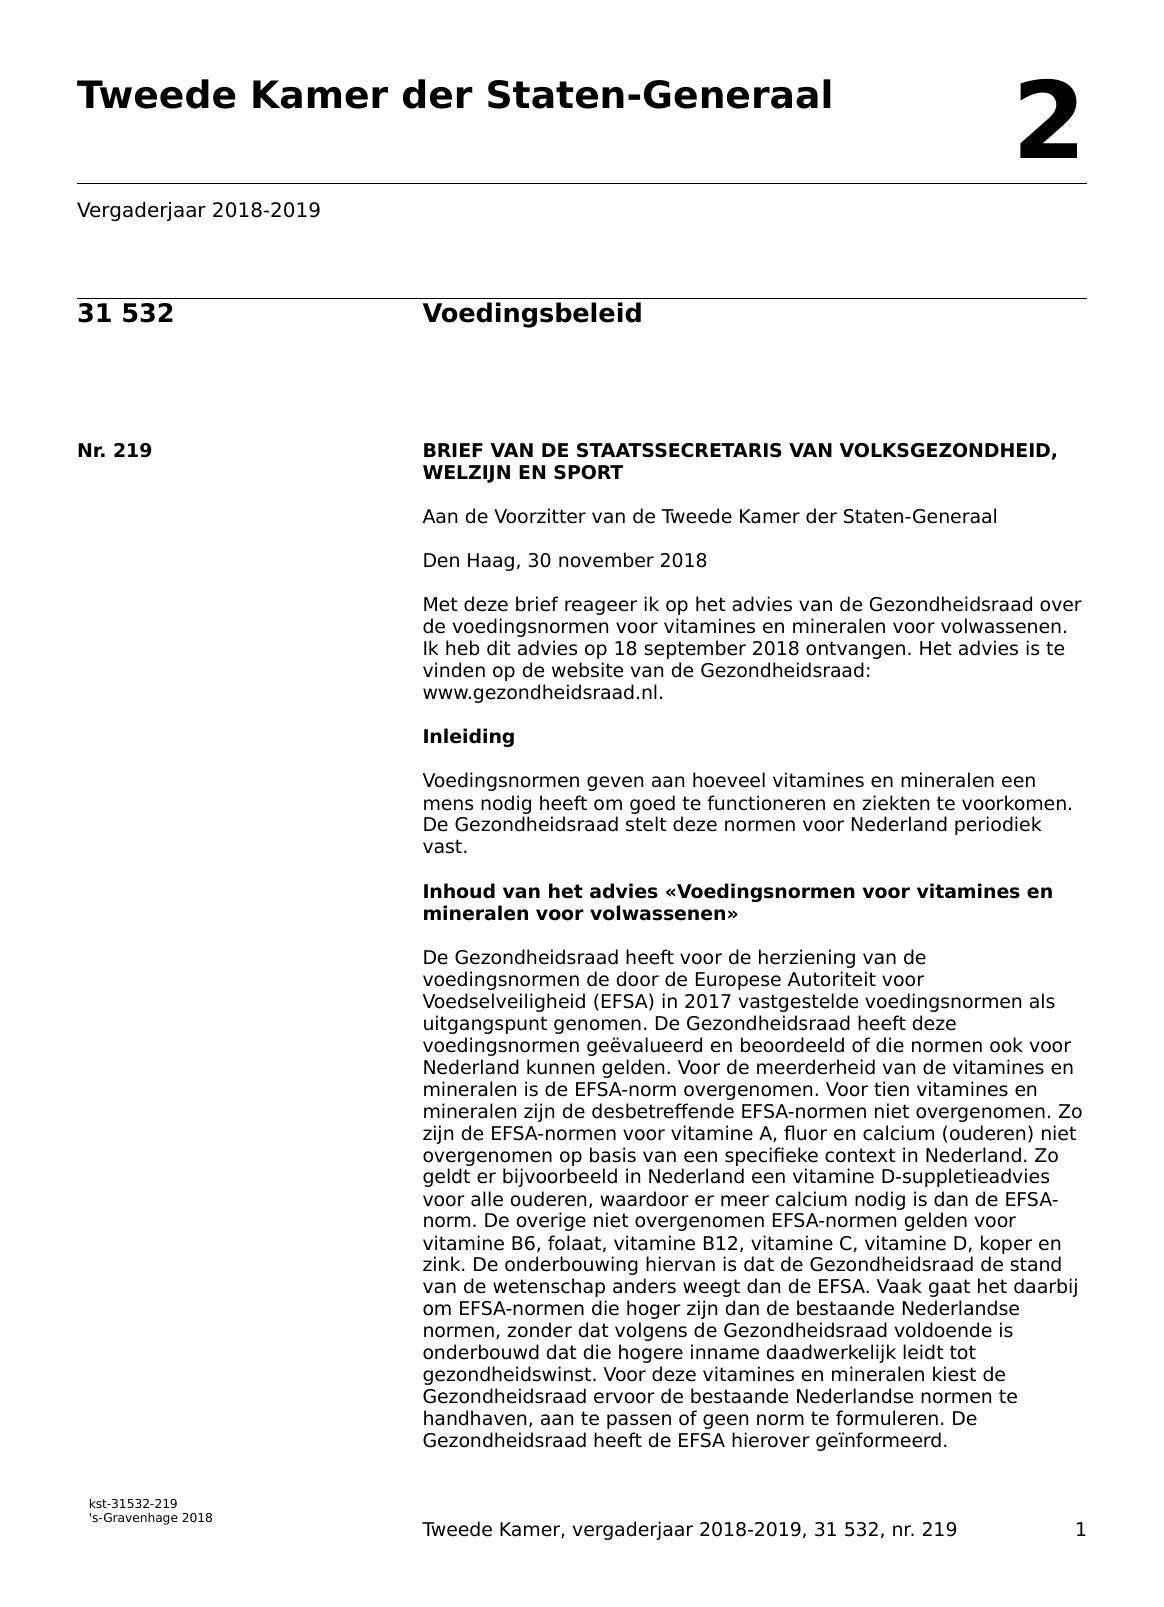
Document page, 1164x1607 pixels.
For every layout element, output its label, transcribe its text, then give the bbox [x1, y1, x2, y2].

table_cell Vergaderjaar 2018-2019 [77, 184, 1087, 298]
table_header 2 [886, 59, 1087, 183]
text Met deze brief reageer ik op het advies van de Gezondheidsraad over de voedingsnormen voor vitamines en mineralen voor volwassenen. Ik heb dit advies op 18 september 2018 ontvangen. Het advies is te vinden op de website van de Gezondheidsraad: www.gezondheidsraad.nl. [422, 594, 1087, 704]
text Aan de Voorzitter van de Tweede Kamer der Staten-Generaal [422, 506, 1087, 528]
subtitle Inleiding [422, 726, 1087, 748]
text De Gezondheidsraad heeft voor de herziening van de voedingsnormen de door de Europese Autoriteit voor Voedselveiligheid (EFSA) in 2017 vastgestelde voedingsnormen als uitgangspunt genomen. De Gezondheidsraad heeft deze voedingsnormen geëvalueerd en beoordeeld of die normen ook voor Nederland kunnen gelden. Voor de meerderheid van de vitamines en mineralen is de EFSA-norm overgenomen. Voor tien vitamines en mineralen zijn de desbetreffende EFSA-normen niet overgenomen. Zo zijn de EFSA-normen voor vitamine A, fluor en calcium (ouderen) niet overgenomen op basis van een specifieke context in Nederland. Zo geldt er bijvoorbeeld in Nederland een vitamine D-suppletieadvies voor alle ouderen, waardoor er meer calcium nodig is dan de EFSA-norm. De overige niet overgenomen EFSA-normen gelden voor vitamine B6, folaat, vitamine B12, vitamine C, vitamine D, koper en zink. De onderbouwing hiervan is dat de Gezondheidsraad de stand van de wetenschap anders weegt dan de EFSA. Vaak gaat het daarbij om EFSA-normen die hoger zijn dan de bestaande Nederlandse normen, zonder dat volgens de Gezondheidsraad voldoende is onderbouwd dat die hogere inname daadwerkelijk leidt tot gezondheidswinst. Voor deze vitamines en mineralen kiest de Gezondheidsraad ervoor de bestaande Nederlandse normen te handhaven, aan te passen of geen norm te formuleren. De Gezondheidsraad heeft de EFSA hierover geïnformeerd. [422, 947, 1087, 1452]
subtitle Inhoud van het advies «Voedingsnormen voor vitamines en mineralen voor volwassenen» [422, 881, 1087, 924]
text Den Haag, 30 november 2018 [422, 550, 1087, 572]
subtitle Nr. 219 BRIEF VAN DE STAATSSECRETARIS VAN VOLKSGEZONDHEID, WELZIJN EN SPORT [77, 440, 1087, 484]
text Voedingsnormen geven aan hoeveel vitamines en mineralen een mens nodig heeft om goed te functioneren en ziekten te voorkomen. De Gezondheidsraad stelt deze normen voor Nederland periodiek vast. [422, 770, 1087, 858]
subtitle 31 532 Voedingsbeleid [77, 299, 1087, 329]
text 's-Gravenhage 2018 [88, 1511, 323, 1525]
table_header Tweede Kamer der Staten-Generaal [77, 59, 886, 183]
text kst-31532-219 [88, 1497, 323, 1511]
